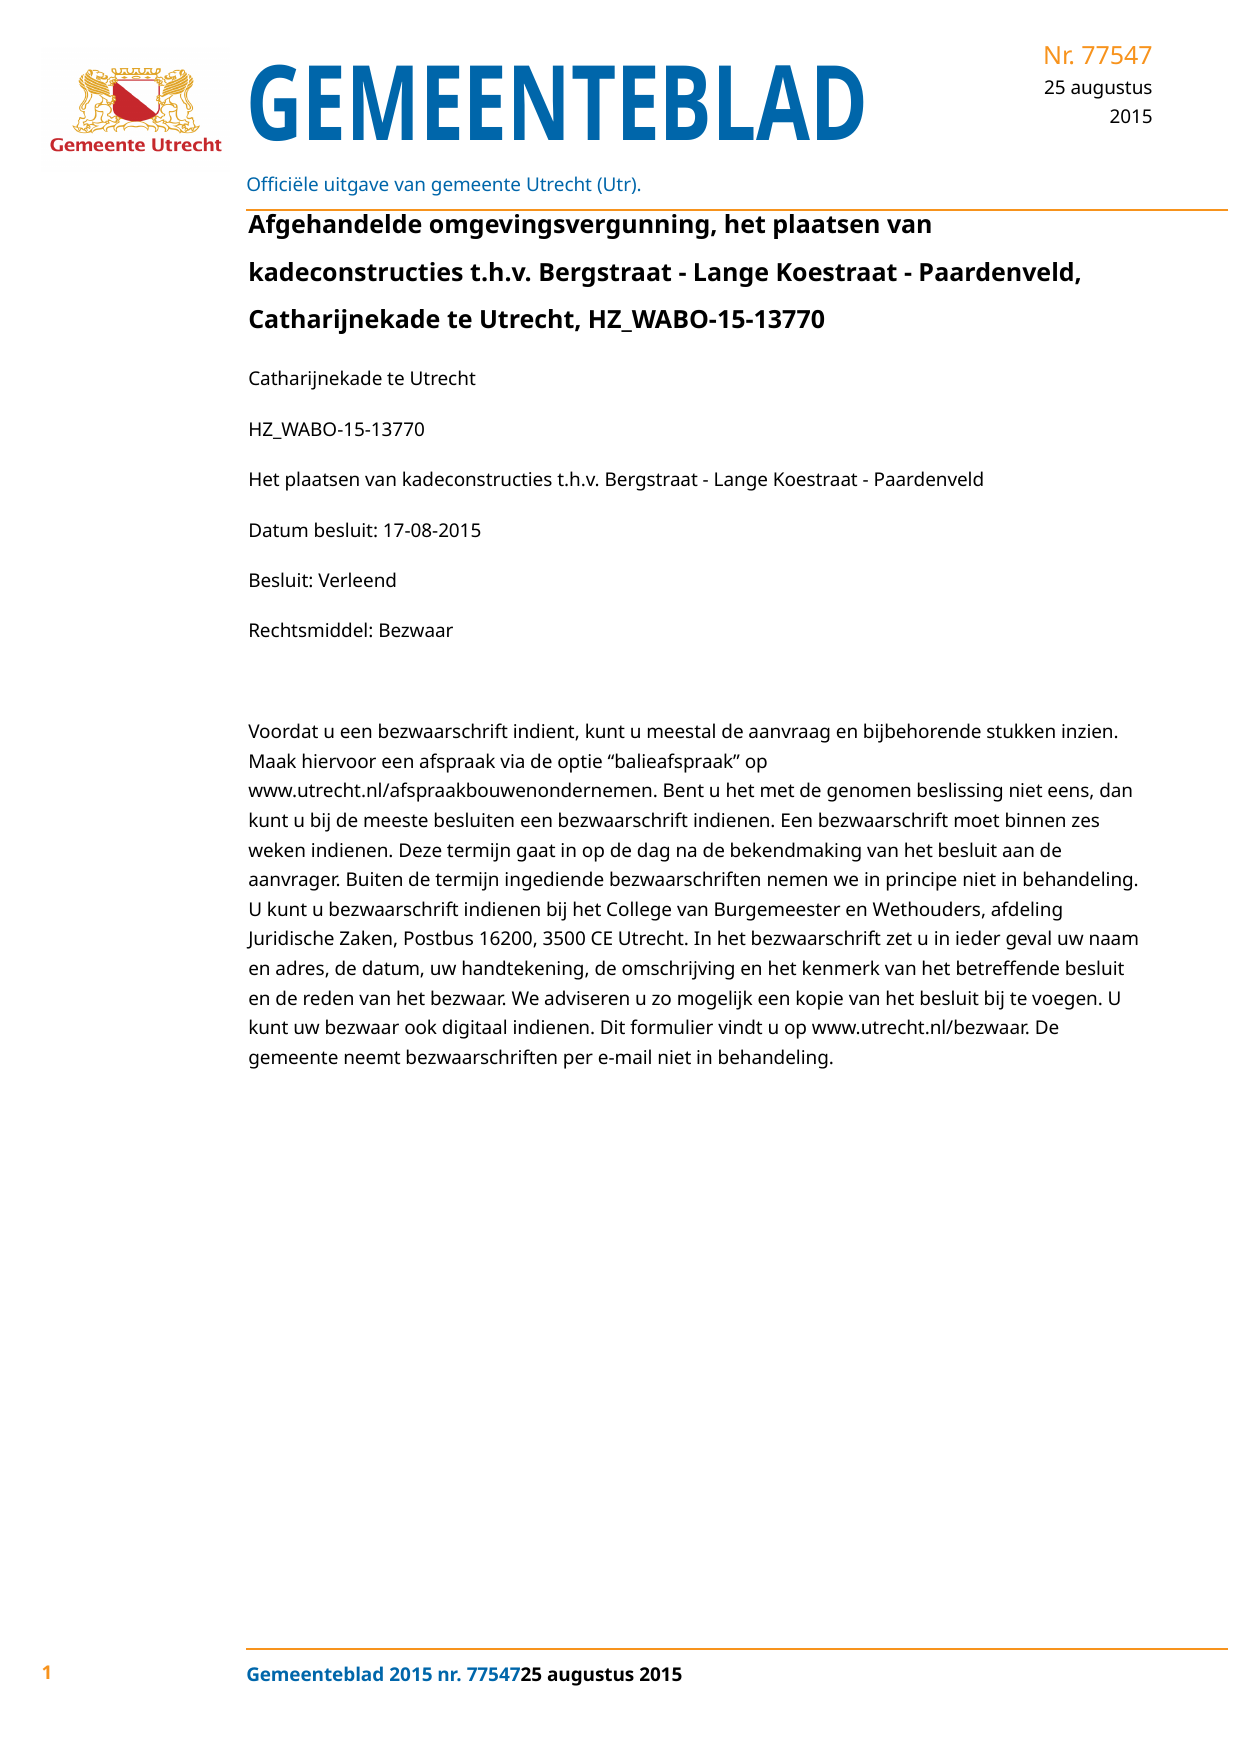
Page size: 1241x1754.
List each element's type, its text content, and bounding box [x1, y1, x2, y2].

text HZ_WABO-15-13770 [248, 416, 1152, 442]
picture [41, 47, 231, 172]
text Catharijnekade te Utrecht [248, 366, 1152, 391]
text Afgehandelde omgevingsvergunning, het plaatsen van kadeconstructies t.h.v. Bergstraat - Lange Koestraat - Paardenveld, Catharijnekade te Utrecht, HZ_WABO-15-13770 [248, 211, 1152, 336]
text Rechtsmiddel: Bezwaar [248, 618, 1152, 643]
text Voordat u een bezwaarschrift indient, kunt u meestal de aanvraag en bijbehorende stukken inzien. Maak hiervoor een afspraak via de optie “balieafspraak” op www.utrecht.nl/afspraakbouwenondernemen. Bent u het met de genomen beslissing niet eens, dan kunt u bij de meeste besluiten een bezwaarschrift indienen. Een bezwaarschrift moet binnen zes weken indienen. Deze termijn gaat in op de dag na de bekendmaking van het besluit aan de aanvrager. Buiten de termijn ingediende bezwaarschriften nemen we in principe niet in behandeling. U kunt u bezwaarschrift indienen bij het College van Burgemeester en Wethouders, afdeling Juridische Zaken, Postbus 16200, 3500 CE Utrecht. In het bezwaarschrift zet u in ieder geval uw naam en adres, de datum, uw handtekening, de omschrijving en het kenmerk van het betreffende besluit en de reden van het bezwaar. We adviseren u zo mogelijk een kopie van het besluit bij te voegen. U kunt uw bezwaar ook digitaal indienen. Dit formulier vindt u op www.utrecht.nl/bezwaar. De gemeente neemt bezwaarschriften per e-mail niet in behandeling. [248, 718, 1152, 1069]
text Het plaatsen van kadeconstructies t.h.v. Bergstraat - Lange Koestraat - Paardenveld [248, 466, 1152, 492]
text Datum besluit: 17-08-2015 [248, 517, 1152, 542]
text Besluit: Verleend [248, 567, 1152, 593]
